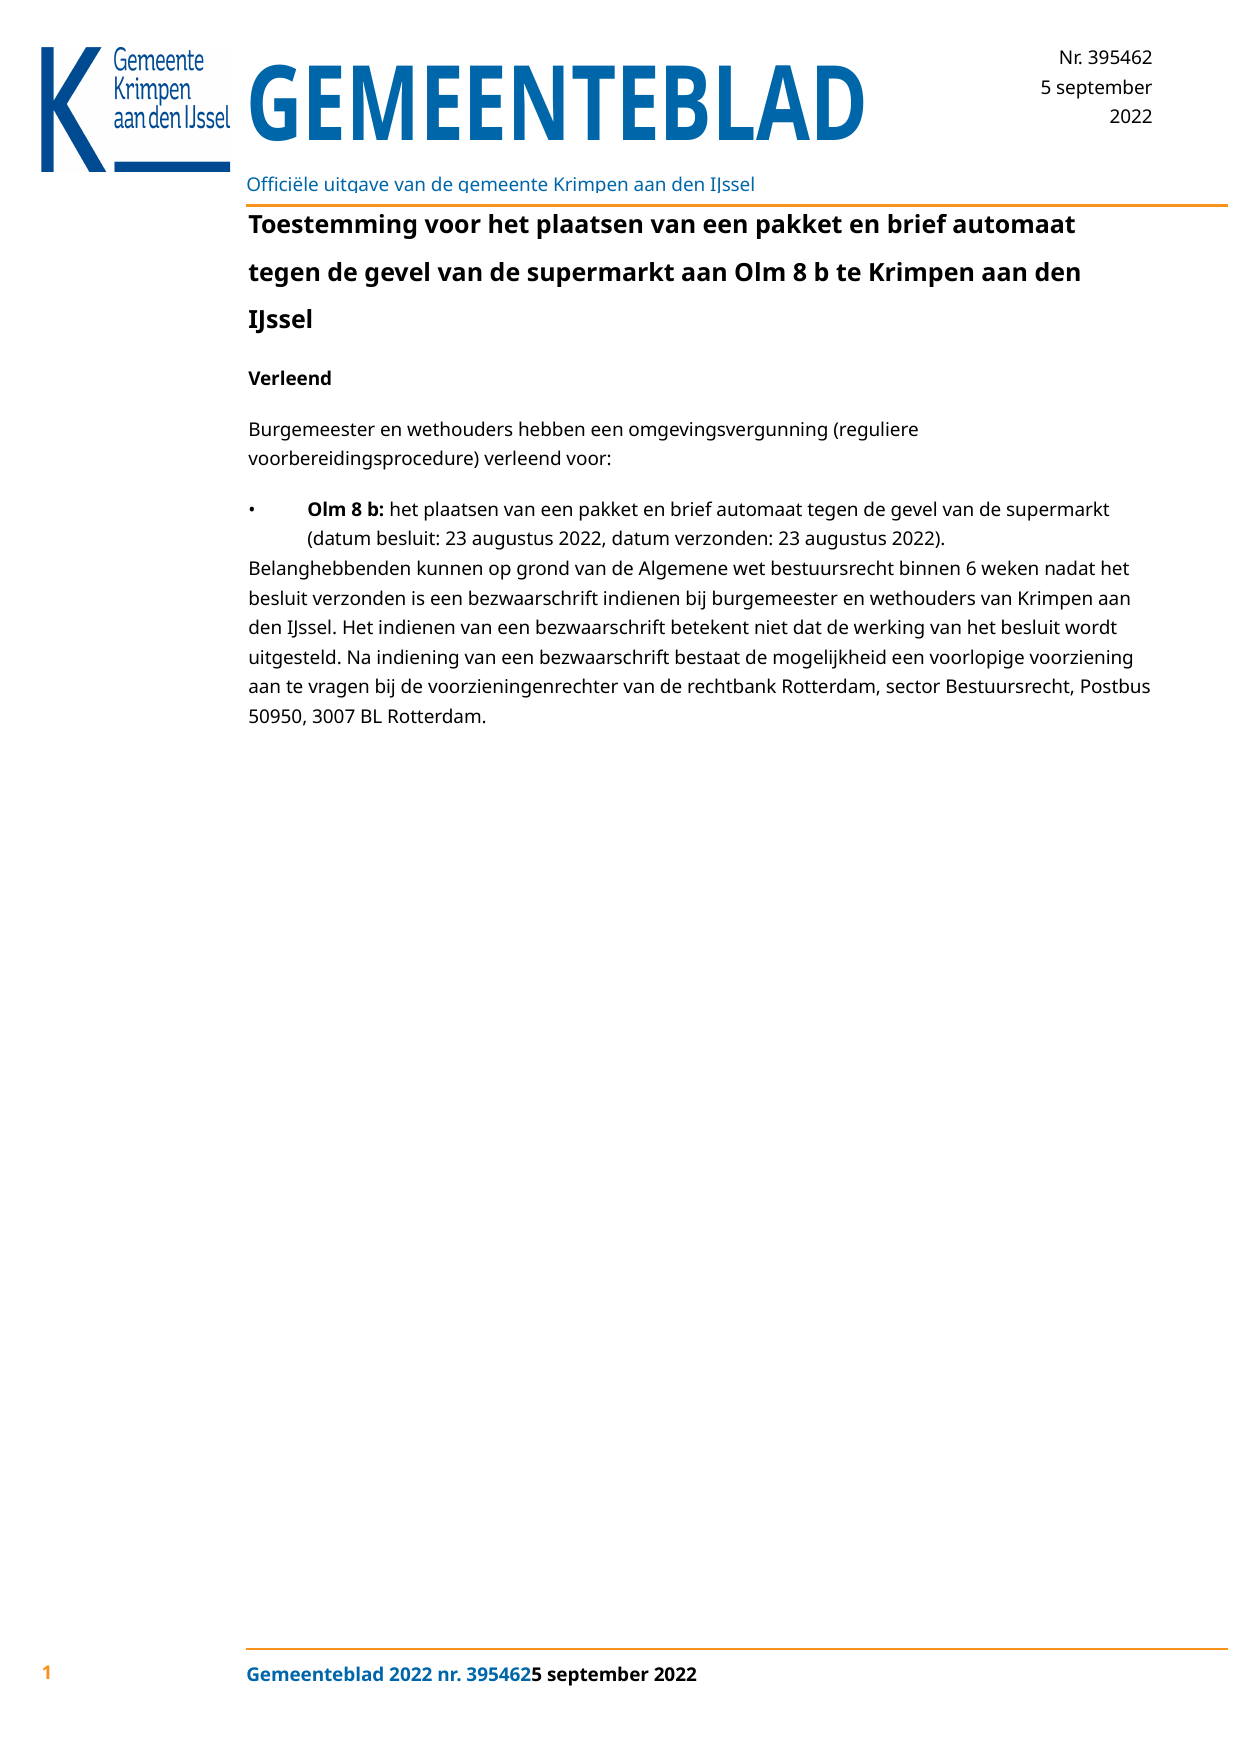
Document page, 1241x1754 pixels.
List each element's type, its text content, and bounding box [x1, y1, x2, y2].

text Burgemeester en wethouders hebben een omgevingsvergunning (reguliere voorbereidingsprocedure) verleend voor: [248, 416, 1152, 471]
list Olm 8 b: het plaatsen van een pakket en brief automaat tegen de gevel van de supermarkt (datum besluit: 23 augustus 2022, datum verzonden: 23 augustus 2022). [248, 496, 1152, 551]
text Belanghebbenden kunnen op grond van de Algemene wet bestuursrecht binnen 6 weken nadat het besluit verzonden is een bezwaarschrift indienen bij burgemeester en wethouders van Krimpen aan den IJssel. Het indienen van een bezwaarschrift betekent niet dat de werking van het besluit wordt uitgesteld. Na indiening van een bezwaarschrift bestaat de mogelijkheid een voorlopige voorziening aan te vragen bij de voorzieningenrechter van de rechtbank Rotterdam, sector Bestuursrecht, Postbus 50950, 3007 BL Rotterdam. [248, 555, 1152, 729]
text Verleend [248, 366, 1152, 391]
text Toestemming voor het plaatsen van een pakket en brief automaat tegen de gevel van de supermarkt aan Olm 8 b te Krimpen aan den IJssel [248, 207, 1152, 336]
picture [41, 47, 231, 172]
